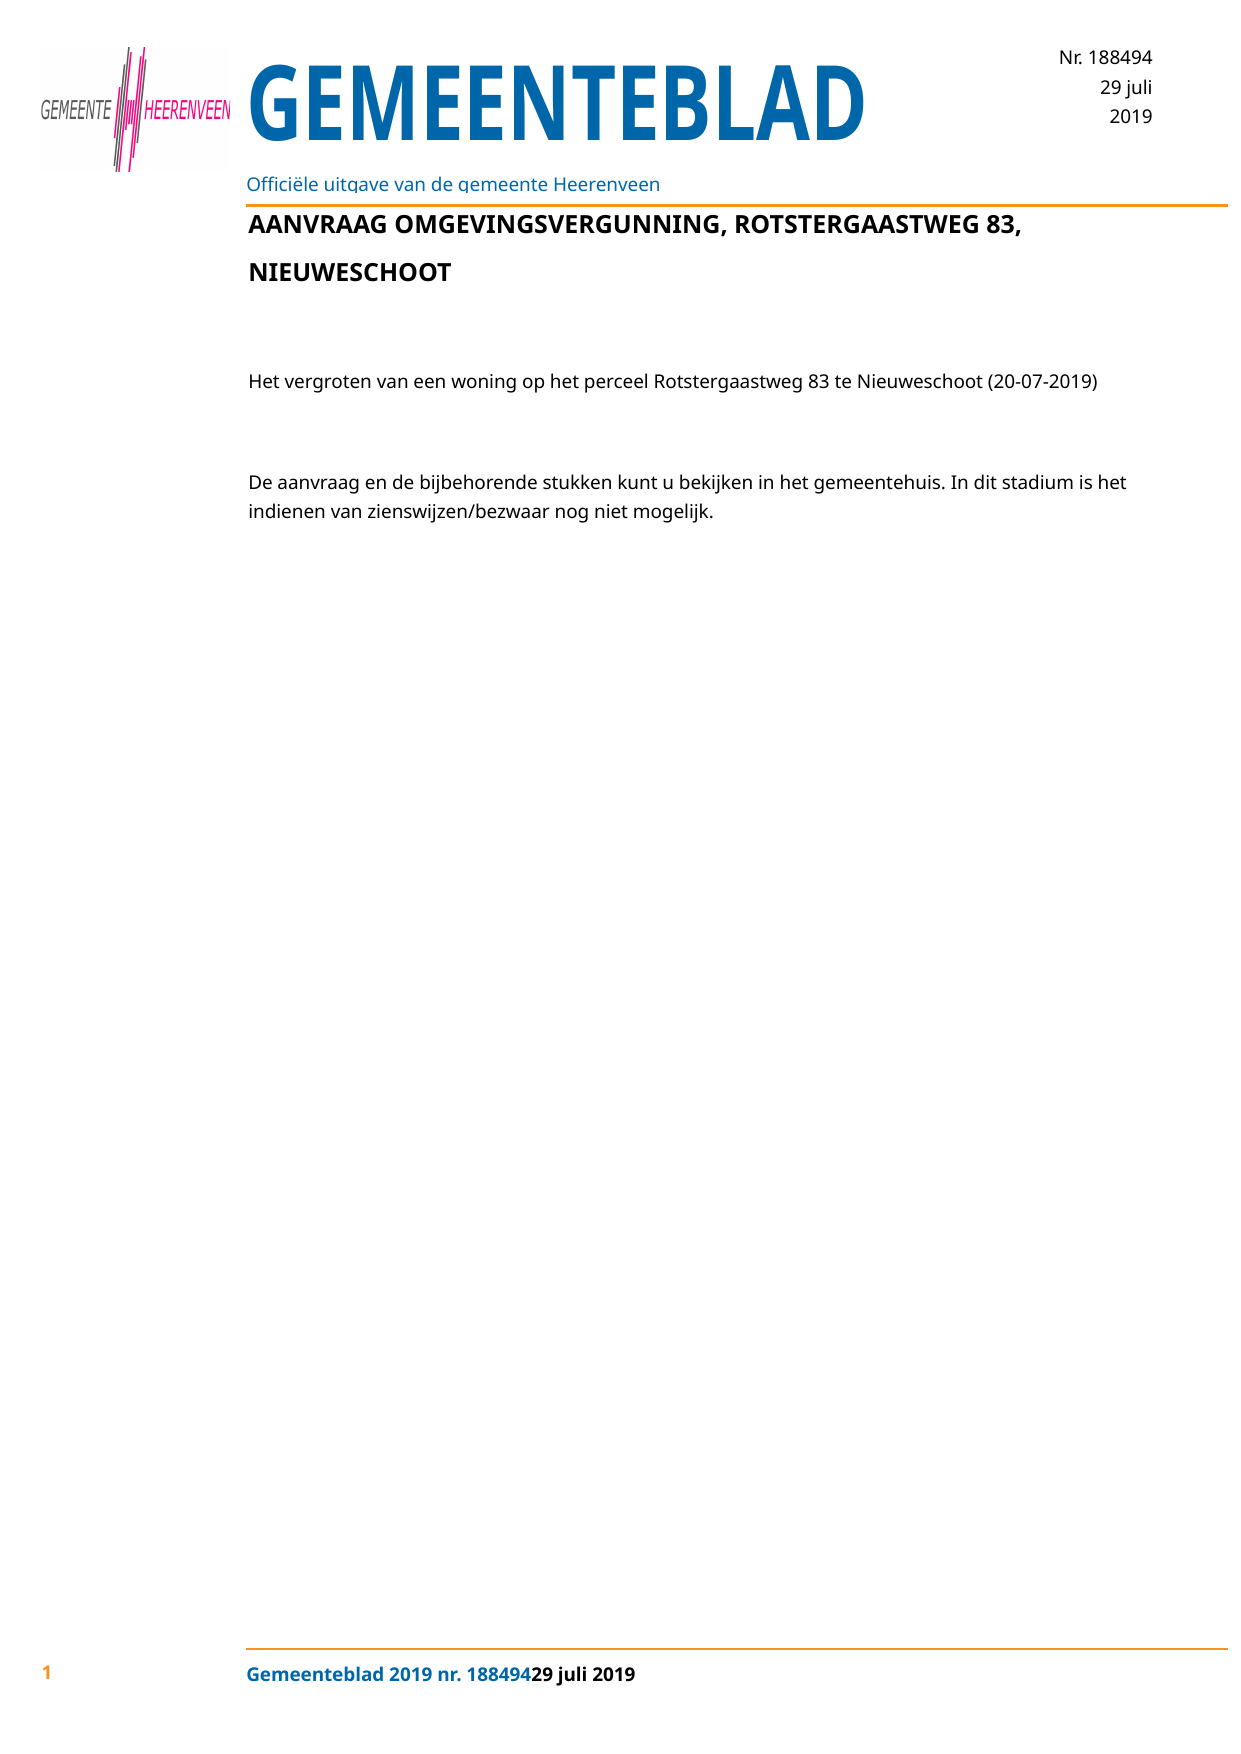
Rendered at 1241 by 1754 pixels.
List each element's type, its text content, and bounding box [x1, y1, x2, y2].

picture [41, 47, 231, 172]
text Het vergroten van een woning op het perceel Rotstergaastweg 83 te Nieuweschoot (20-07-2019) [248, 368, 1152, 394]
text AANVRAAG OMGEVINGSVERGUNNING, ROTSTERGAASTWEG 83, NIEUWESCHOOT [248, 207, 1152, 288]
text De aanvraag en de bijbehorende stukken kunt u bekijken in het gemeentehuis. In dit stadium is het indienen van zienswijzen/bezwaar nog niet mogelijk. [248, 469, 1152, 524]
